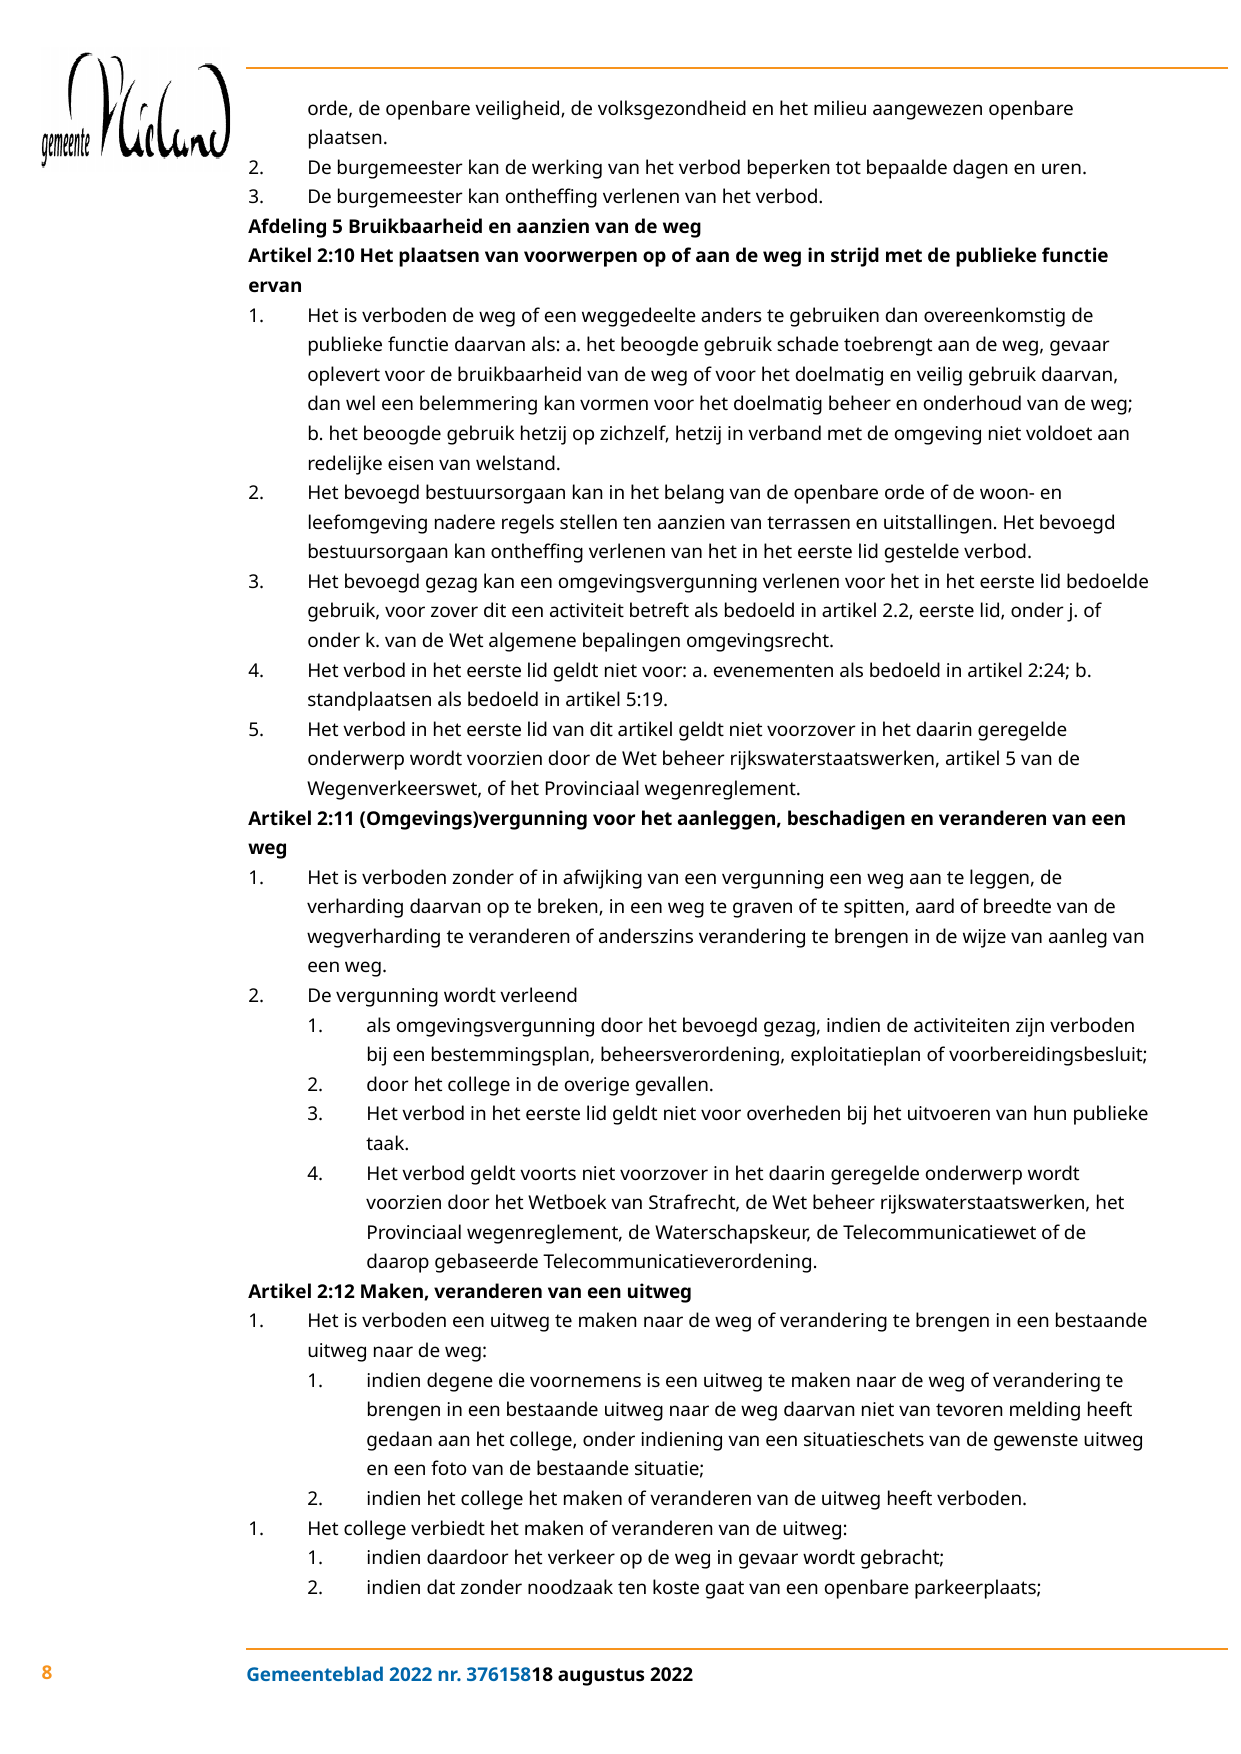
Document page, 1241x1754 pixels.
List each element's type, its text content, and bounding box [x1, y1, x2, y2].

list Het bevoegd bestuursorgaan kan in het belang van de openbare orde of de woon- en leefomgeving nadere regels stellen ten aanzien van terrassen en uitstallingen. Het bevoegd bestuursorgaan kan ontheffing verlenen van het in het eerste lid gestelde verbod. [248, 479, 1152, 564]
list Het is verboden de weg of een weggedeelte anders te gebruiken dan overeenkomstig de publieke functie daarvan als: a. het beoogde gebruik schade toebrengt aan de weg, gevaar oplevert voor de bruikbaarheid van de weg of voor het doelmatig en veilig gebruik daarvan, dan wel een belemmering kan vormen voor het doelmatig beheer en onderhoud van de weg; b. het beoogde gebruik hetzij op zichzelf, hetzij in verband met de omgeving niet voldoet aan redelijke eisen van welstand. [248, 302, 1152, 476]
list als omgevingsvergunning door het bevoegd gezag, indien de activiteiten zijn verboden bij een bestemmingsplan, beheersverordening, exploitatieplan of voorbereidingsbesluit; [307, 1012, 1152, 1067]
list Het is verboden zonder of in afwijking van een vergunning een weg aan te leggen, de verharding daarvan op te breken, in een weg te graven of te spitten, aard of breedte van de wegverharding te veranderen of anderszins verandering te brengen in de wijze van aanleg van een weg. [248, 864, 1152, 978]
list Het college verbiedt het maken of veranderen van de uitweg: [248, 1515, 1152, 1541]
picture [41, 47, 231, 172]
list orde, de openbare veiligheid, de volksgezondheid en het milieu aangewezen openbare plaatsen. [248, 95, 1152, 150]
list indien dat zonder noodzaak ten koste gaat van een openbare parkeerplaats; [307, 1574, 1152, 1600]
list indien daardoor het verkeer op de weg in gevaar wordt gebracht; [307, 1544, 1152, 1570]
list Het is verboden een uitweg te maken naar de weg of verandering te brengen in een bestaande uitweg naar de weg: [248, 1308, 1152, 1363]
list Het verbod in het eerste lid geldt niet voor: a. evenementen als bedoeld in artikel 2:24; b. standplaatsen als bedoeld in artikel 5:19. [248, 657, 1152, 712]
list Het bevoegd gezag kan een omgevingsvergunning verlenen voor het in het eerste lid bedoelde gebruik, voor zover dit een activiteit betreft als bedoeld in artikel 2.2, eerste lid, onder j. of onder k. van de Wet algemene bepalingen omgevingsrecht. [248, 568, 1152, 653]
list Het verbod in het eerste lid geldt niet voor overheden bij het uitvoeren van hun publieke taak. [307, 1101, 1152, 1156]
list De burgemeester kan ontheffing verlenen van het verbod. [248, 183, 1152, 209]
text Artikel 2:10 Het plaatsen van voorwerpen op of aan de weg in strijd met de publieke functie ervan [248, 243, 1152, 298]
text Artikel 2:12 Maken, veranderen van een uitweg [248, 1278, 1152, 1304]
text Afdeling 5 Bruikbaarheid en aanzien van de weg [248, 213, 1152, 239]
text Artikel 2:11 (Omgevings)vergunning voor het aanleggen, beschadigen en veranderen van een weg [248, 805, 1152, 860]
list door het college in de overige gevallen. [307, 1071, 1152, 1097]
list indien degene die voornemens is een uitweg te maken naar de weg of verandering te brengen in een bestaande uitweg naar de weg daarvan niet van tevoren melding heeft gedaan aan het college, onder indiening van een situatieschets van de gewenste uitweg en een foto van de bestaande situatie; [307, 1367, 1152, 1481]
list Het verbod geldt voorts niet voorzover in het daarin geregelde onderwerp wordt voorzien door het Wetboek van Strafrecht, de Wet beheer rijkswaterstaatswerken, het Provinciaal wegenreglement, de Waterschapskeur, de Telecommunicatiewet of de daarop gebaseerde Telecommunicatieverordening. [307, 1160, 1152, 1274]
list Het verbod in het eerste lid van dit artikel geldt niet voorzover in het daarin geregelde onderwerp wordt voorzien door de Wet beheer rijkswaterstaatswerken, artikel 5 van de Wegenverkeerswet, of het Provinciaal wegenreglement. [248, 716, 1152, 801]
list De vergunning wordt verleend [248, 982, 1152, 1008]
list De burgemeester kan de werking van het verbod beperken tot bepaalde dagen en uren. [248, 154, 1152, 180]
list indien het college het maken of veranderen van de uitweg heeft verboden. [307, 1485, 1152, 1511]
